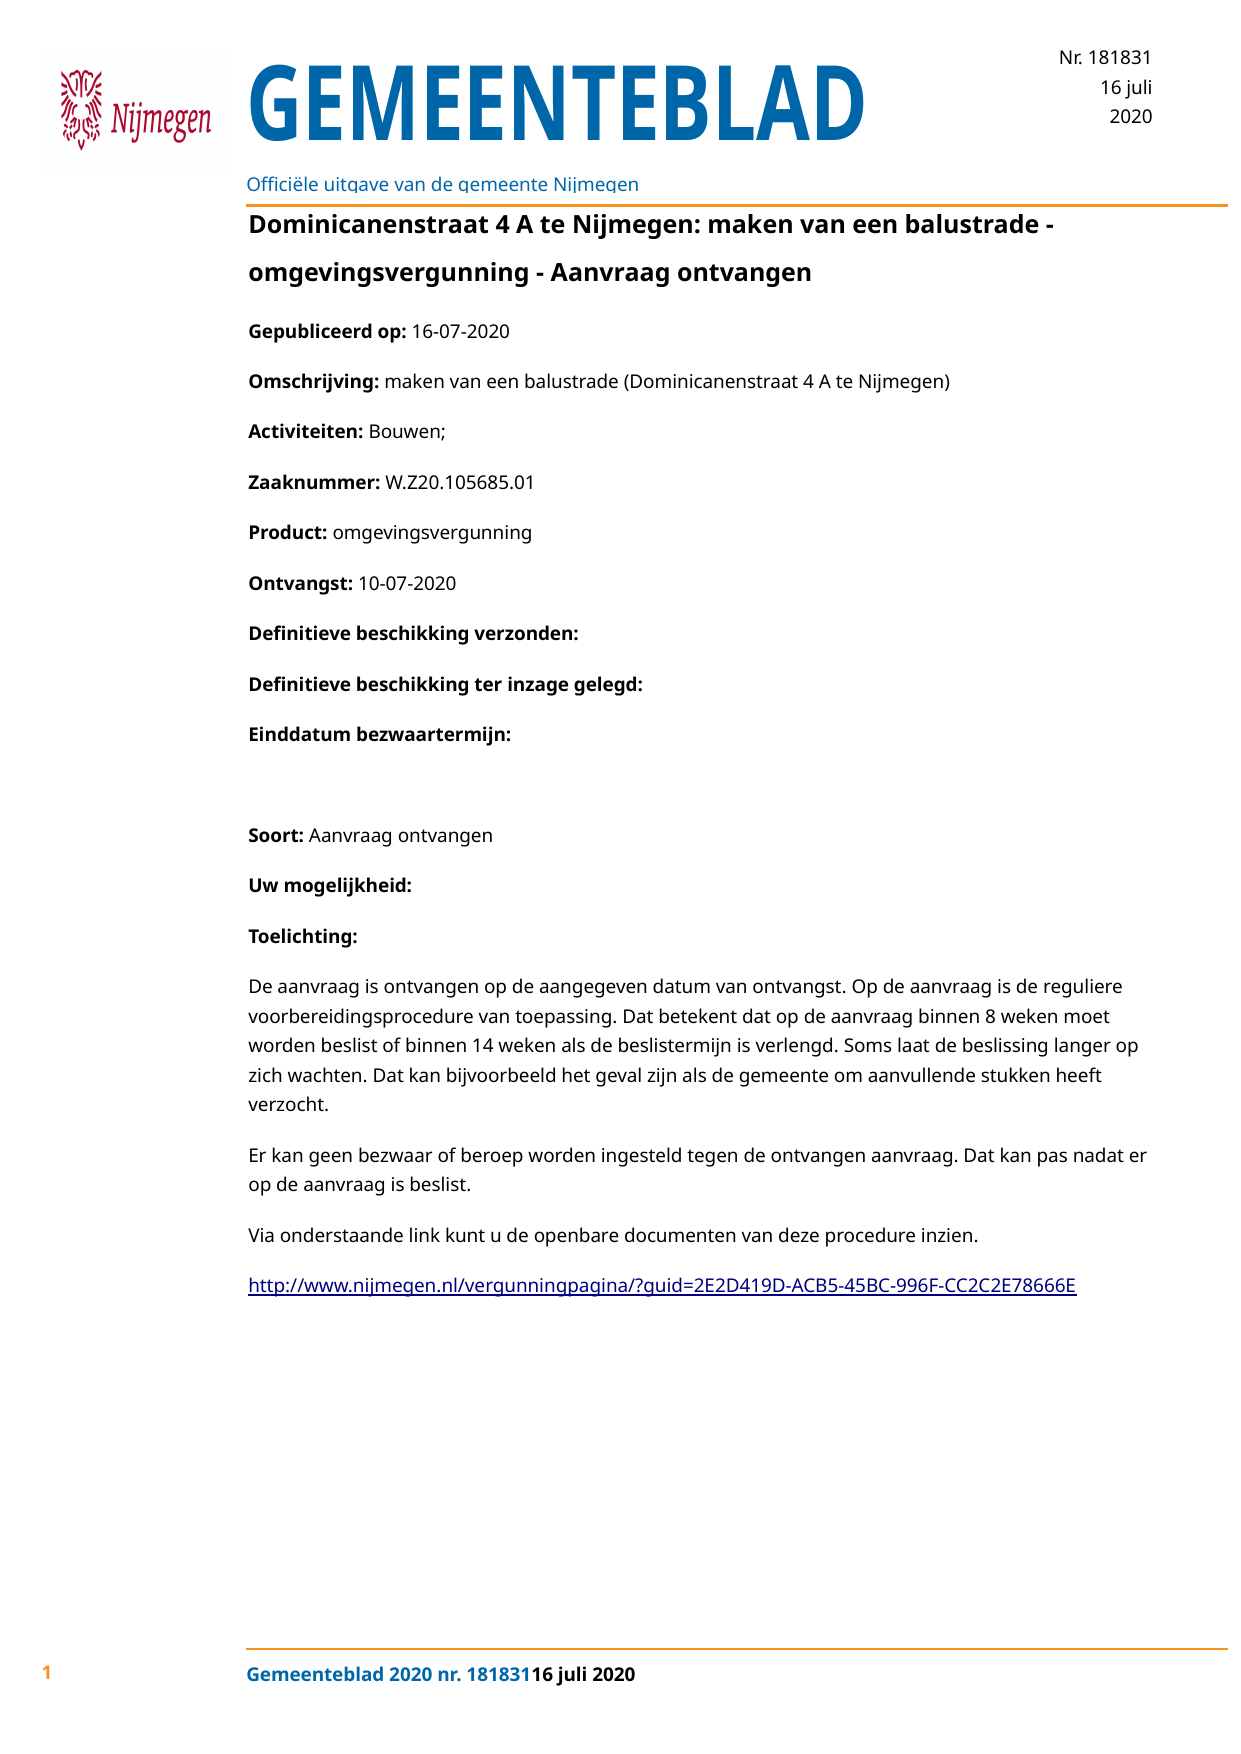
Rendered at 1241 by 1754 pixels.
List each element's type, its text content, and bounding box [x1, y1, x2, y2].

text Uw mogelijkheid: [248, 872, 1152, 898]
text Soort: Aanvraag ontvangen [248, 822, 1152, 848]
text Dominicanenstraat 4 A te Nijmegen: maken van een balustrade - omgevingsvergunning - Aanvraag ontvangen [248, 207, 1152, 288]
text Via onderstaande link kunt u de openbare documenten van deze procedure inzien. [248, 1222, 1152, 1248]
text Toelichting: [248, 923, 1152, 949]
text Product: omgevingsvergunning [248, 519, 1152, 545]
text Er kan geen bezwaar of beroep worden ingesteld tegen de ontvangen aanvraag. Dat kan pas nadat er op de aanvraag is beslist. [248, 1142, 1152, 1197]
text Activiteiten: Bouwen; [248, 419, 1152, 444]
text Definitieve beschikking verzonden: [248, 620, 1152, 646]
text Zaaknummer: W.Z20.105685.01 [248, 469, 1152, 495]
text Definitieve beschikking ter inzage gelegd: [248, 671, 1152, 697]
text De aanvraag is ontvangen op de aangegeven datum van ontvangst. Op de aanvraag is de reguliere voorbereidingsprocedure van toepassing. Dat betekent dat op de aanvraag binnen 8 weken moet worden beslist of binnen 14 weken als de beslistermijn is verlengd. Soms laat de beslissing langer op zich wachten. Dat kan bijvoorbeeld het geval zijn als de gemeente om aanvullende stukken heeft verzocht. [248, 973, 1152, 1117]
text Einddatum bezwaartermijn: [248, 721, 1152, 747]
text Omschrijving: maken van een balustrade (Dominicanenstraat 4 A te Nijmegen) [248, 368, 1152, 394]
text Gepubliceerd op: 16-07-2020 [248, 318, 1152, 344]
picture [41, 47, 231, 172]
text http://www.nijmegen.nl/vergunningpagina/?guid=2E2D419D-ACB5-45BC-996F-CC2C2E78666E [248, 1272, 1152, 1298]
text Ontvangst: 10-07-2020 [248, 570, 1152, 596]
